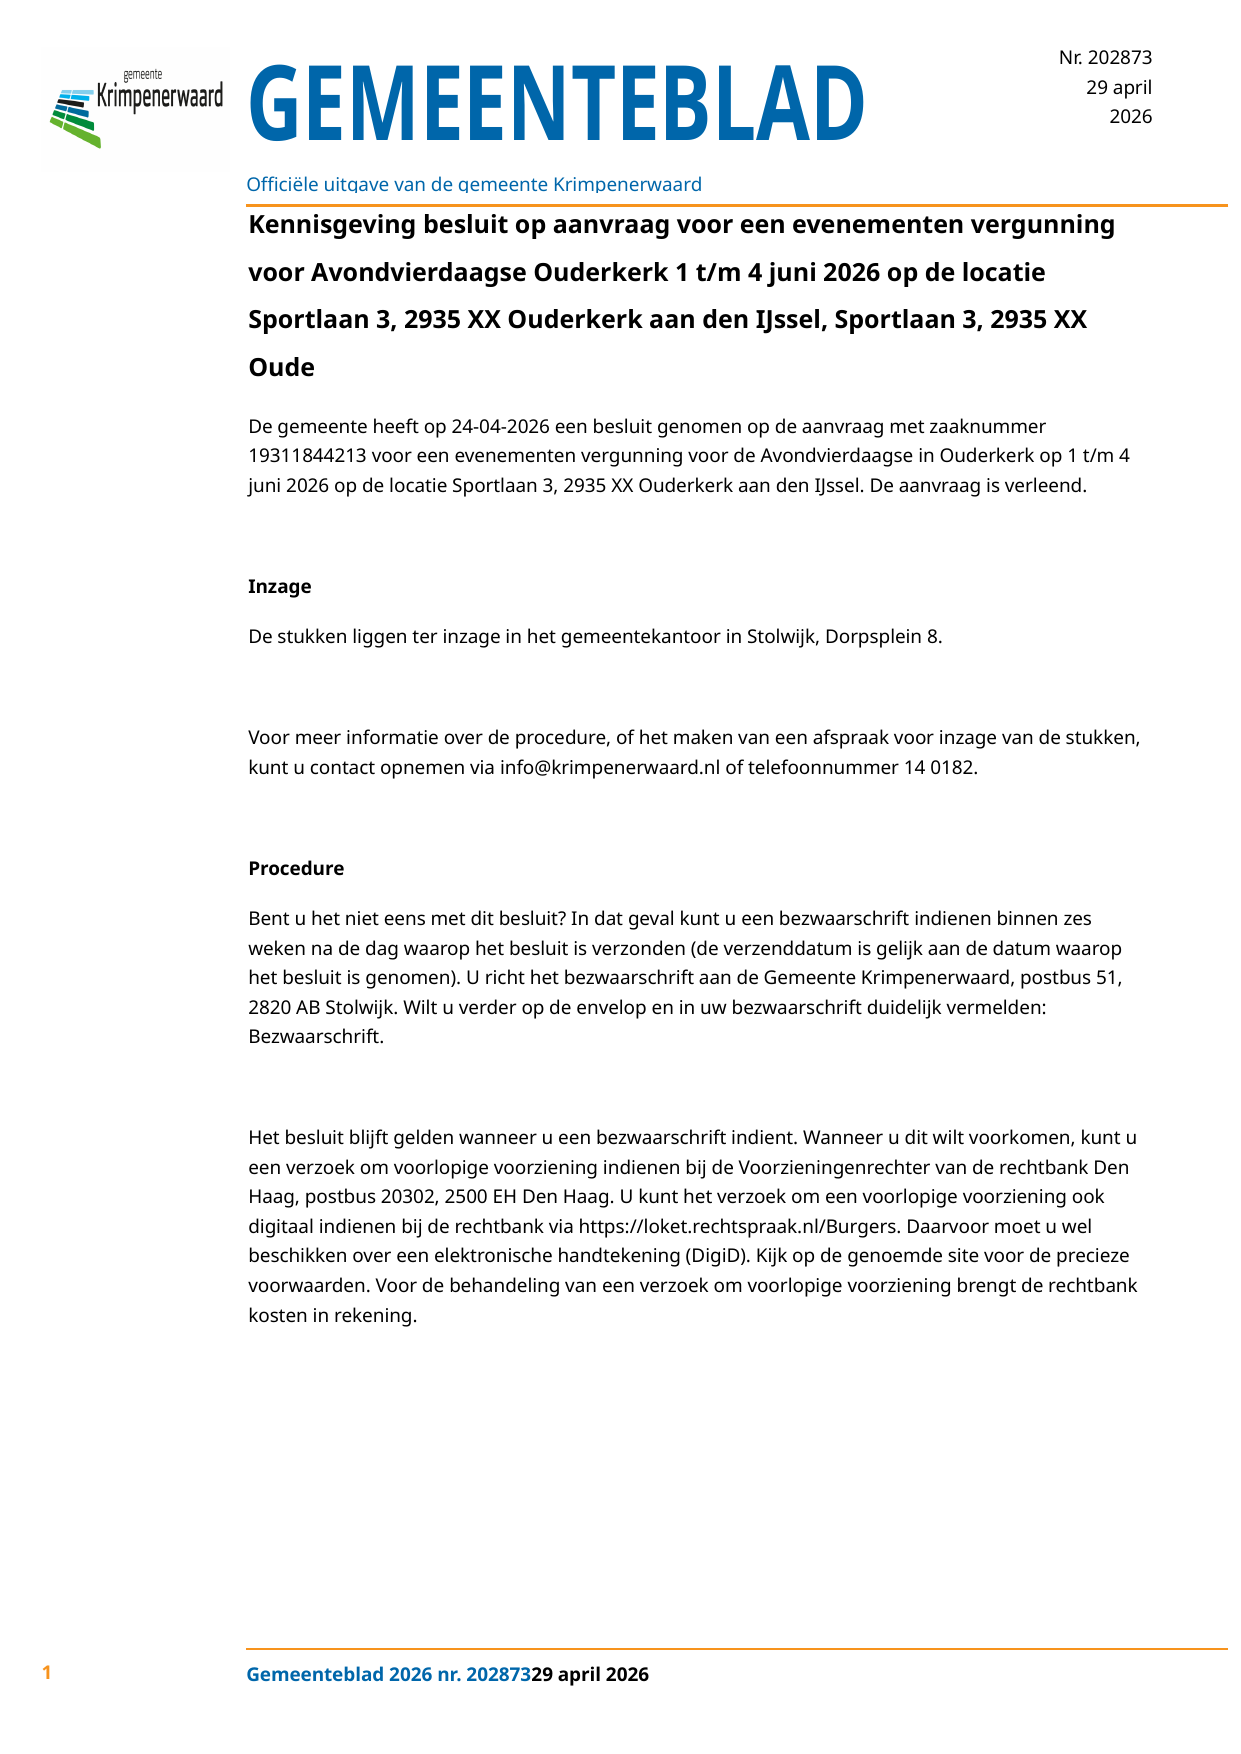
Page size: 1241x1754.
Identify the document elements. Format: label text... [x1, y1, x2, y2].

text Bent u het niet eens met dit besluit? In dat geval kunt u een bezwaarschrift indienen binnen zes weken na de dag waarop het besluit is verzonden (de verzenddatum is gelijk aan de datum waarop het besluit is genomen). U richt het bezwaarschrift aan de Gemeente Krimpenerwaard, postbus 51, 2820 AB Stolwijk. Wilt u verder op de envelop en in uw bezwaarschrift duidelijk vermelden: Bezwaarschrift. [248, 905, 1152, 1049]
text Procedure [248, 855, 1152, 881]
text Inzage [248, 573, 1152, 599]
picture [41, 47, 231, 172]
text Kennisgeving besluit op aanvraag voor een evenementen vergunning voor Avondvierdaagse Ouderkerk 1 t/m 4 juni 2026 op de locatie Sportlaan 3, 2935 XX Ouderkerk aan den IJssel, Sportlaan 3, 2935 XX Oude [248, 207, 1152, 384]
text Voor meer informatie over de procedure, of het maken van een afspraak voor inzage van de stukken, kunt u contact opnemen via info@krimpenerwaard.nl of telefoonnummer 14 0182. [248, 724, 1152, 780]
text De gemeente heeft op 24-04-2026 een besluit genomen op de aanvraag met zaaknummer 19311844213 voor een evenementen vergunning voor de Avondvierdaagse in Ouderkerk op 1 t/m 4 juni 2026 op de locatie Sportlaan 3, 2935 XX Ouderkerk aan den IJssel. De aanvraag is verleend. [248, 413, 1152, 498]
text De stukken liggen ter inzage in het gemeentekantoor in Stolwijk, Dorpsplein 8. [248, 623, 1152, 649]
text Het besluit blijft gelden wanneer u een bezwaarschrift indient. Wanneer u dit wilt voorkomen, kunt u een verzoek om voorlopige voorziening indienen bij de Voorzieningenrechter van de rechtbank Den Haag, postbus 20302, 2500 EH Den Haag. U kunt het verzoek om een voorlopige voorziening ook digitaal indienen bij de rechtbank via https://loket.rechtspraak.nl/Burgers. Daarvoor moet u wel beschikken over een elektronische handtekening (DigiD). Kijk op de genoemde site voor de precieze voorwaarden. Voor de behandeling van een verzoek om voorlopige voorziening brengt de rechtbank kosten in rekening. [248, 1124, 1152, 1328]
